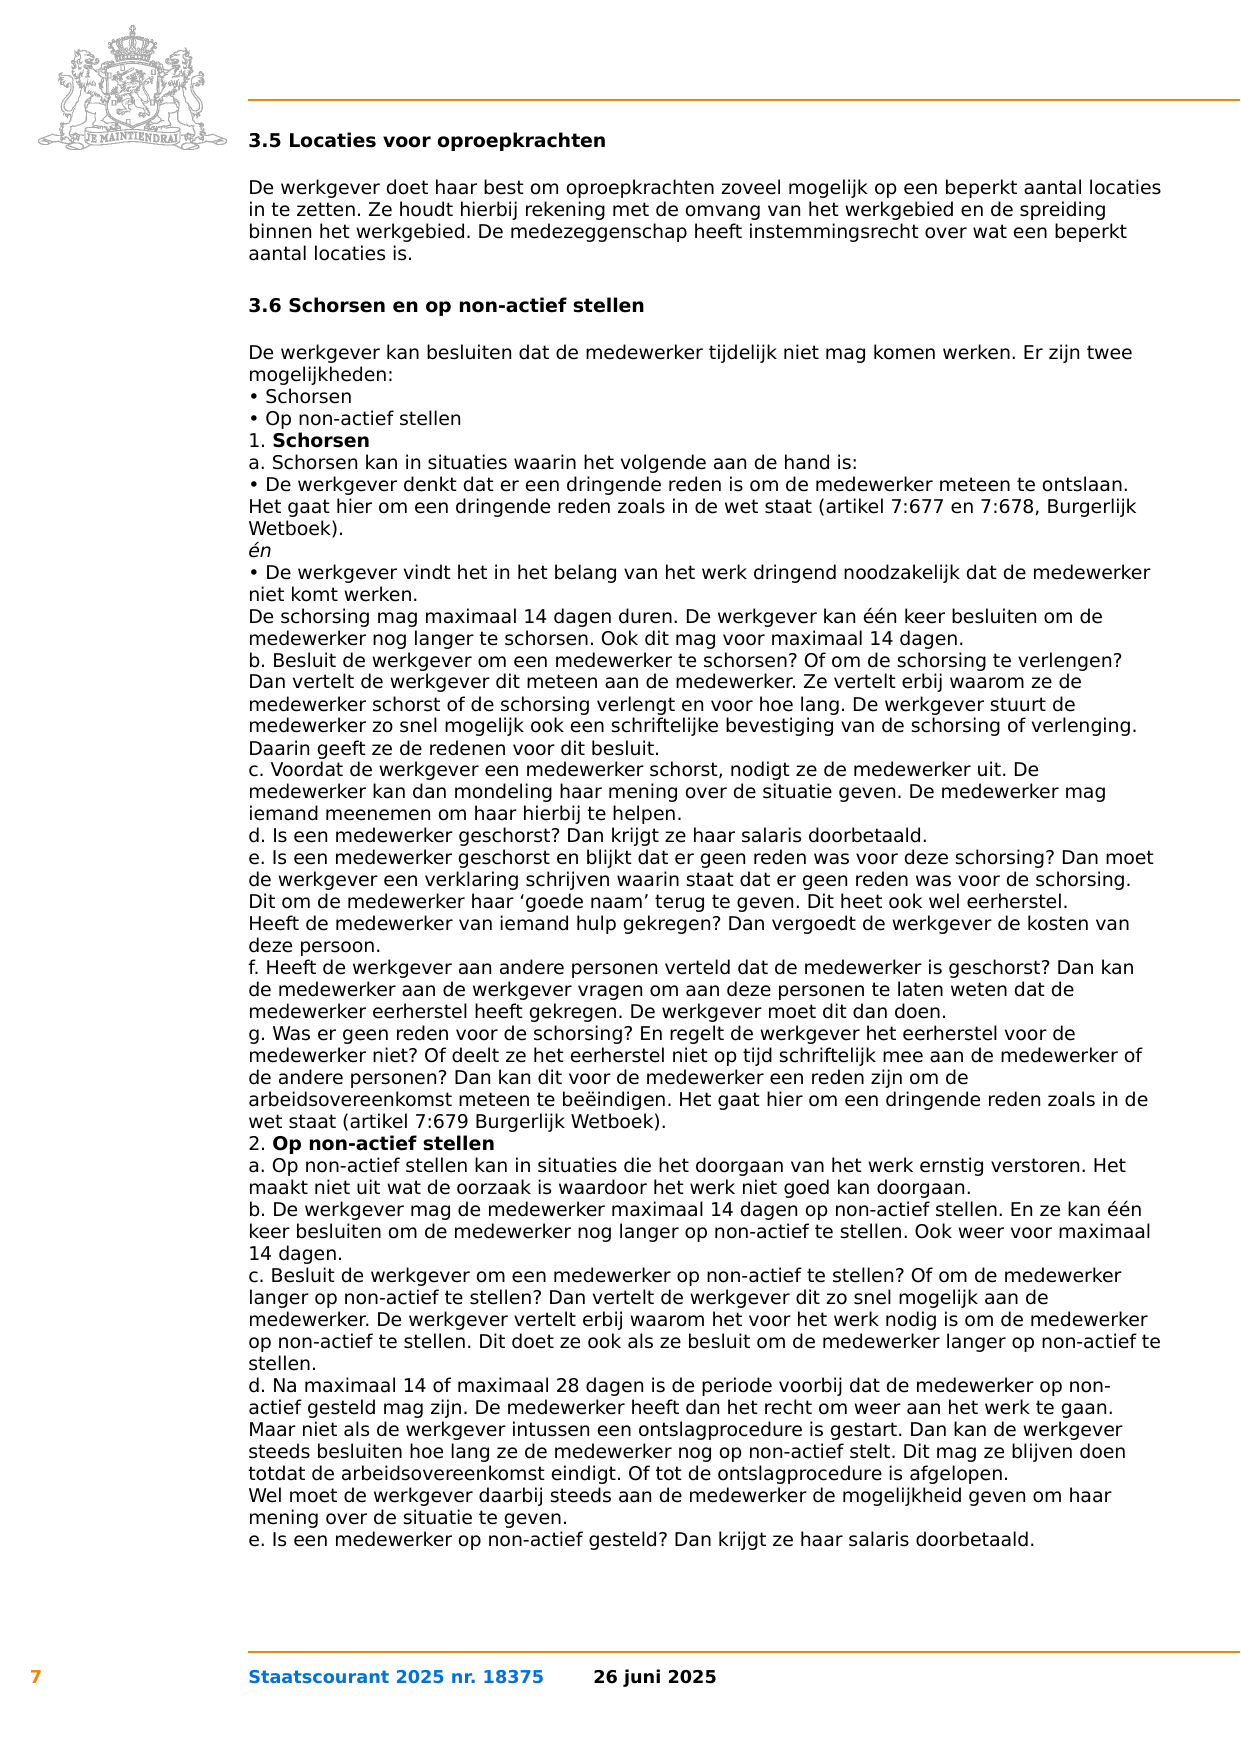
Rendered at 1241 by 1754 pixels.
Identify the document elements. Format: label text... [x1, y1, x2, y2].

text De werkgever doet haar best om oproepkrachten zoveel mogelijk op een beperkt aantal locaties in te zetten. Ze houdt hierbij rekening met de omvang van het werkgebied en de spreiding binnen het werkgebied. De medezeggenschap heeft instemmingsrecht over wat een beperkt aantal locaties is. [248, 177, 1163, 265]
text • Schorsen [248, 386, 1163, 408]
text De werkgever kan besluiten dat de medewerker tijdelijk niet mag komen werken. Er zijn twee mogelijkheden: [248, 342, 1163, 386]
text • De werkgever vindt het in het belang van het werk dringend noodzakelijk dat de medewerker niet komt werken. [248, 562, 1163, 606]
text 2. Op non-actief stellen [248, 1133, 1163, 1155]
text d. Is een medewerker geschorst? Dan krijgt ze haar salaris doorbetaald. [248, 825, 1163, 847]
text e. Is een medewerker geschorst en blijkt dat er geen reden was voor deze schorsing? Dan moet de werkgever een verklaring schrijven waarin staat dat er geen reden was voor de schorsing. Dit om de medewerker haar ‘goede naam’ terug te geven. Dit heet ook wel eerherstel. [248, 847, 1163, 913]
text b. Besluit de werkgever om een medewerker te schorsen? Of om de schorsing te verlengen? Dan vertelt de werkgever dit meteen aan de medewerker. Ze vertelt erbij waarom ze de medewerker schorst of de schorsing verlengt en voor hoe lang. De werkgever stuurt de medewerker zo snel mogelijk ook een schriftelijke bevestiging van de schorsing of verlenging. Daarin geeft ze de redenen voor dit besluit. [248, 649, 1163, 759]
subtitle 3.6 Schorsen en op non-actief stellen [248, 295, 1163, 317]
text én [248, 539, 1163, 562]
text d. Na maximaal 14 of maximaal 28 dagen is de periode voorbij dat de medewerker op non-actief gesteld mag zijn. De medewerker heeft dan het recht om weer aan het werk te gaan. Maar niet als de werkgever intussen een ontslagprocedure is gestart. Dan kan de werkgever steeds besluiten hoe lang ze de medewerker nog op non-actief stelt. Dit mag ze blijven doen totdat de arbeidsovereenkomst eindigt. Of tot de ontslagprocedure is afgelopen. [248, 1375, 1163, 1485]
text 1. Schorsen [248, 430, 1163, 452]
text Wel moet de werkgever daarbij steeds aan de medewerker de mogelijkheid geven om haar mening over de situatie te geven. [248, 1485, 1163, 1529]
text a. Schorsen kan in situaties waarin het volgende aan de hand is: [248, 452, 1163, 474]
text e. Is een medewerker op non-actief gesteld? Dan krijgt ze haar salaris doorbetaald. [248, 1529, 1163, 1551]
picture [38, 25, 227, 150]
text Heeft de medewerker van iemand hulp gekregen? Dan vergoedt de werkgever de kosten van deze persoon. [248, 913, 1163, 957]
subtitle 3.5 Locaties voor oproepkrachten [248, 130, 1163, 152]
text c. Voordat de werkgever een medewerker schorst, nodigt ze de medewerker uit. De medewerker kan dan mondeling haar mening over de situatie geven. De medewerker mag iemand meenemen om haar hierbij te helpen. [248, 759, 1163, 825]
text b. De werkgever mag de medewerker maximaal 14 dagen op non-actief stellen. En ze kan één keer besluiten om de medewerker nog langer op non-actief te stellen. Ook weer voor maximaal 14 dagen. [248, 1199, 1163, 1265]
text c. Besluit de werkgever om een medewerker op non-actief te stellen? Of om de medewerker langer op non-actief te stellen? Dan vertelt de werkgever dit zo snel mogelijk aan de medewerker. De werkgever vertelt erbij waarom het voor het werk nodig is om de medewerker op non-actief te stellen. Dit doet ze ook als ze besluit om de medewerker langer op non-actief te stellen. [248, 1265, 1163, 1375]
text a. Op non-actief stellen kan in situaties die het doorgaan van het werk ernstig verstoren. Het maakt niet uit wat de oorzaak is waardoor het werk niet goed kan doorgaan. [248, 1155, 1163, 1199]
text De schorsing mag maximaal 14 dagen duren. De werkgever kan één keer besluiten om de medewerker nog langer te schorsen. Ook dit mag voor maximaal 14 dagen. [248, 606, 1163, 649]
text f. Heeft de werkgever aan andere personen verteld dat de medewerker is geschorst? Dan kan de medewerker aan de werkgever vragen om aan deze personen te laten weten dat de medewerker eerherstel heeft gekregen. De werkgever moet dit dan doen. [248, 957, 1163, 1023]
text g. Was er geen reden voor de schorsing? En regelt de werkgever het eerherstel voor de medewerker niet? Of deelt ze het eerherstel niet op tijd schriftelijk mee aan de medewerker of de andere personen? Dan kan dit voor de medewerker een reden zijn om de arbeidsovereenkomst meteen te beëindigen. Het gaat hier om een dringende reden zoals in de wet staat (artikel 7:679 Burgerlijk Wetboek). [248, 1023, 1163, 1133]
text • De werkgever denkt dat er een dringende reden is om de medewerker meteen te ontslaan. Het gaat hier om een dringende reden zoals in de wet staat (artikel 7:677 en 7:678, Burgerlijk Wetboek). [248, 474, 1163, 539]
text • Op non-actief stellen [248, 408, 1163, 430]
